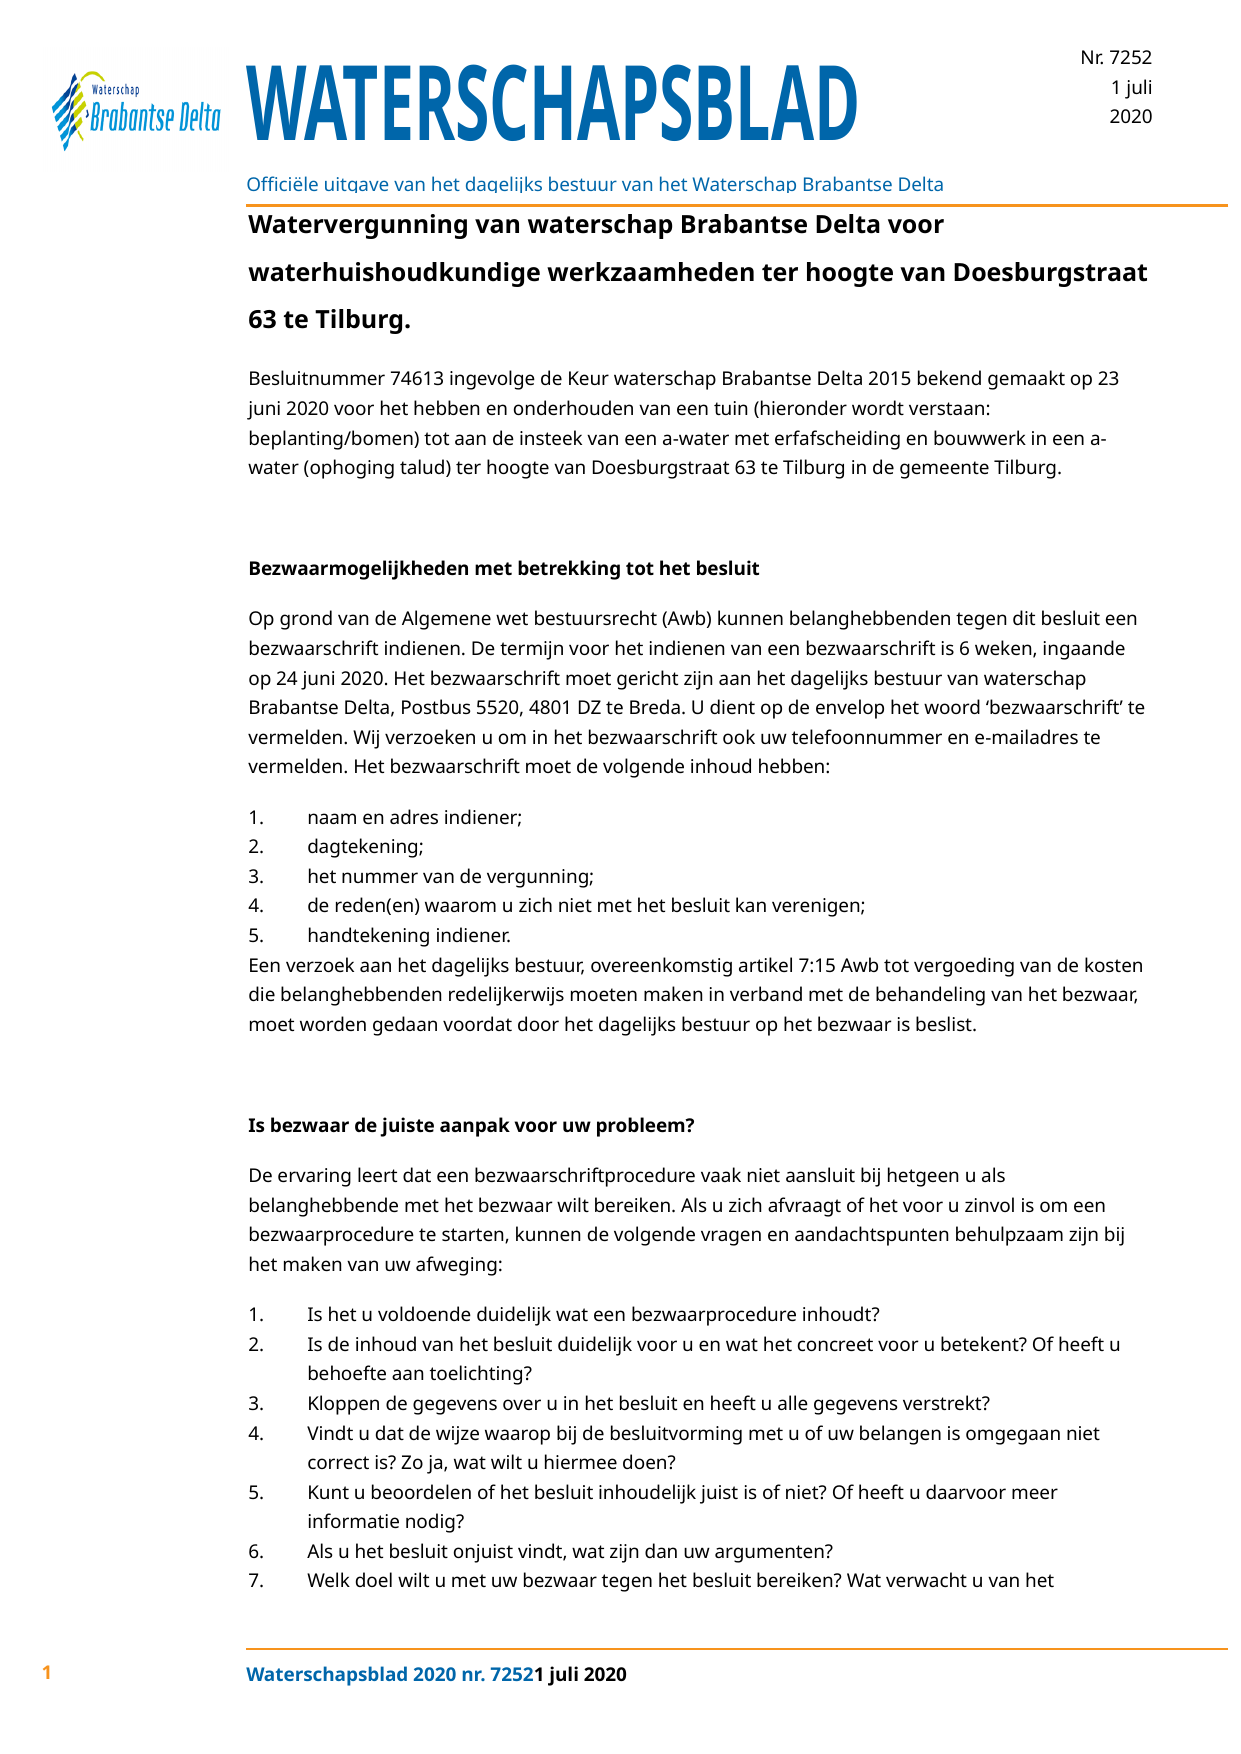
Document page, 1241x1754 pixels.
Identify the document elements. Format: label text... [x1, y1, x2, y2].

list Is het u voldoende duidelijk wat een bezwaarprocedure inhoudt? [248, 1301, 1152, 1327]
text Watervergunning van waterschap Brabantse Delta voor waterhuishoudkundige werkzaamheden ter hoogte van Doesburgstraat 63 te Tilburg. [248, 207, 1152, 336]
list Vindt u dat de wijze waarop bij de besluitvorming met u of uw belangen is omgegaan niet correct is? Zo ja, wat wilt u hiermee doen? [248, 1420, 1152, 1475]
list handtekening indiener. [248, 922, 1152, 948]
list Kloppen de gegevens over u in het besluit en heeft u alle gegevens verstrekt? [248, 1390, 1152, 1416]
picture [41, 47, 231, 172]
text Is bezwaar de juiste aanpak voor uw probleem? [248, 1112, 1152, 1137]
list de reden(en) waarom u zich niet met het besluit kan verenigen; [248, 893, 1152, 918]
text Besluitnummer 74613 ingevolge de Keur waterschap Brabantse Delta 2015 bekend gemaakt op 23 juni 2020 voor het hebben en onderhouden van een tuin (hieronder wordt verstaan: beplanting/bomen) tot aan de insteek van een a-water met erfafscheiding en bouwwerk in een a-water (ophoging talud) ter hoogte van Doesburgstraat 63 te Tilburg in de gemeente Tilburg. [248, 366, 1152, 480]
list dagtekening; [248, 833, 1152, 859]
list Als u het besluit onjuist vindt, wat zijn dan uw argumenten? [248, 1538, 1152, 1564]
list Is de inhoud van het besluit duidelijk voor u en wat het concreet voor u betekent? Of heeft u behoefte aan toelichting? [248, 1331, 1152, 1386]
list Welk doel wilt u met uw bezwaar tegen het besluit bereiken? Wat verwacht u van het [248, 1568, 1152, 1593]
text Een verzoek aan het dagelijks bestuur, overeenkomstig artikel 7:15 Awb tot vergoeding van de kosten die belanghebbenden redelijkerwijs moeten maken in verband met de behandeling van het bezwaar, moet worden gedaan voordat door het dagelijks bestuur op het bezwaar is beslist. [248, 952, 1152, 1037]
text Bezwaarmogelijkheden met betrekking tot het besluit [248, 555, 1152, 581]
list het nummer van de vergunning; [248, 863, 1152, 889]
text Op grond van de Algemene wet bestuursrecht (Awb) kunnen belanghebbenden tegen dit besluit een bezwaarschrift indienen. De termijn voor het indienen van een bezwaarschrift is 6 weken, ingaande op 24 juni 2020. Het bezwaarschrift moet gericht zijn aan het dagelijks bestuur van waterschap Brabantse Delta, Postbus 5520, 4801 DZ te Breda. U dient op de envelop het woord ‘bezwaarschrift’ te vermelden. Wij verzoeken u om in het bezwaarschrift ook uw telefoonnummer en e‑mailadres te vermelden. Het bezwaarschrift moet de volgende inhoud hebben: [248, 606, 1152, 779]
list Kunt u beoordelen of het besluit inhoudelijk juist is of niet? Of heeft u daarvoor meer informatie nodig? [248, 1479, 1152, 1534]
text De ervaring leert dat een bezwaarschriftprocedure vaak niet aansluit bij hetgeen u als belanghebbende met het bezwaar wilt bereiken. Als u zich afvraagt of het voor u zinvol is om een bezwaarprocedure te starten, kunnen de volgende vragen en aandachtspunten behulpzaam zijn bij het maken van uw afweging: [248, 1162, 1152, 1277]
list naam en adres indiener; [248, 804, 1152, 829]
